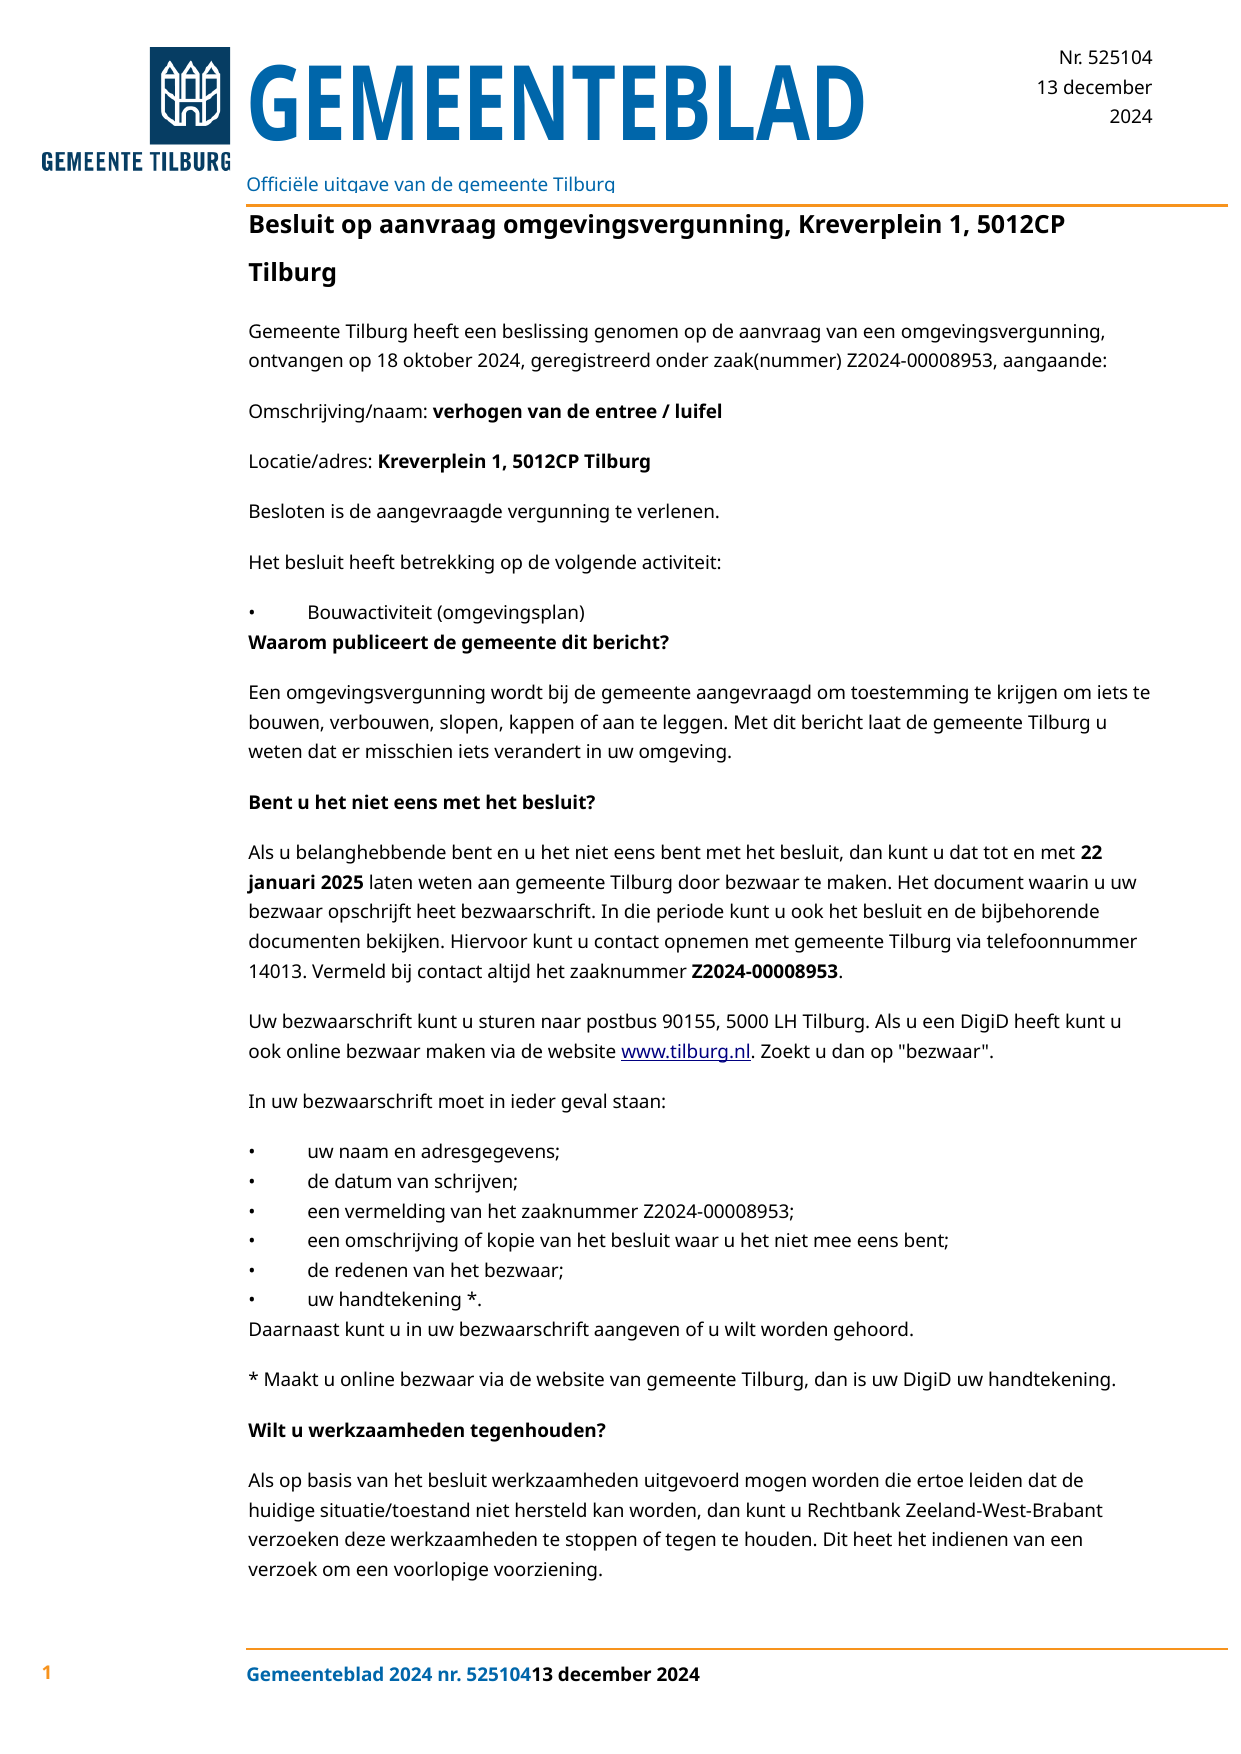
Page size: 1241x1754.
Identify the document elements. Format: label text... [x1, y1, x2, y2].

text Als u belanghebbende bent en u het niet eens bent met het besluit, dan kunt u dat tot en met 22 januari 2025 laten weten aan gemeente Tilburg door bezwaar te maken. Het document waarin u uw bezwaar opschrijft heet bezwaarschrift. In die periode kunt u ook het besluit en de bijbehorende documenten bekijken. Hiervoor kunt u contact opnemen met gemeente Tilburg via telefoonnummer 14013. Vermeld bij contact altijd het zaaknummer Z2024-00008953. [248, 839, 1152, 984]
text Een omgevingsvergunning wordt bij de gemeente aangevraagd om toestemming te krijgen om iets te bouwen, verbouwen, slopen, kappen of aan te leggen. Met dit bericht laat de gemeente Tilburg u weten dat er misschien iets verandert in uw omgeving. [248, 679, 1152, 764]
list de redenen van het bezwaar; [248, 1257, 1152, 1283]
text Uw bezwaarschrift kunt u sturen naar postbus 90155, 5000 LH Tilburg. Als u een DigiD heeft kunt u ook online bezwaar maken via de website www.tilburg.nl. Zoekt u dan op "bezwaar". [248, 1008, 1152, 1064]
text Als op basis van het besluit werkzaamheden uitgevoerd mogen worden die ertoe leiden dat de huidige situatie/toestand niet hersteld kan worden, dan kunt u Rechtbank Zeeland-West-Brabant verzoeken deze werkzaamheden te stoppen of tegen te houden. Dit heet het indienen van een verzoek om een voorlopige voorziening. [248, 1467, 1152, 1582]
text In uw bezwaarschrift moet in ieder geval staan: [248, 1088, 1152, 1114]
list uw naam en adresgegevens; [248, 1139, 1152, 1164]
text Bent u het niet eens met het besluit? [248, 789, 1152, 815]
text * Maakt u online bezwaar via de website van gemeente Tilburg, dan is uw DigiD uw handtekening. [248, 1367, 1152, 1392]
text Daarnaast kunt u in uw bezwaarschrift aangeven of u wilt worden gehoord. [248, 1316, 1152, 1342]
list uw handtekening *. [248, 1287, 1152, 1312]
text Waarom publiceert de gemeente dit bericht? [248, 629, 1152, 655]
list de datum van schrijven; [248, 1168, 1152, 1194]
picture [41, 47, 231, 172]
list een vermelding van het zaaknummer Z2024-00008953; [248, 1198, 1152, 1224]
text Wilt u werkzaamheden tegenhouden? [248, 1417, 1152, 1443]
text Gemeente Tilburg heeft een beslissing genomen op de aanvraag van een omgevingsvergunning, ontvangen op 18 oktober 2024, geregistreerd onder zaak(nummer) Z2024-00008953, aangaande: [248, 318, 1152, 373]
list Bouwactiviteit (omgevingsplan) [248, 599, 1152, 625]
text Besluit op aanvraag omgevingsvergunning, Kreverplein 1, 5012CP Tilburg [248, 207, 1152, 288]
list een omschrijving of kopie van het besluit waar u het niet mee eens bent; [248, 1227, 1152, 1253]
text Locatie/adres: Kreverplein 1, 5012CP Tilburg [248, 448, 1152, 474]
text Het besluit heeft betrekking op de volgende activiteit: [248, 549, 1152, 575]
text Omschrijving/naam: verhogen van de entree / luifel [248, 398, 1152, 424]
text Besloten is de aangevraagde vergunning te verlenen. [248, 499, 1152, 524]
